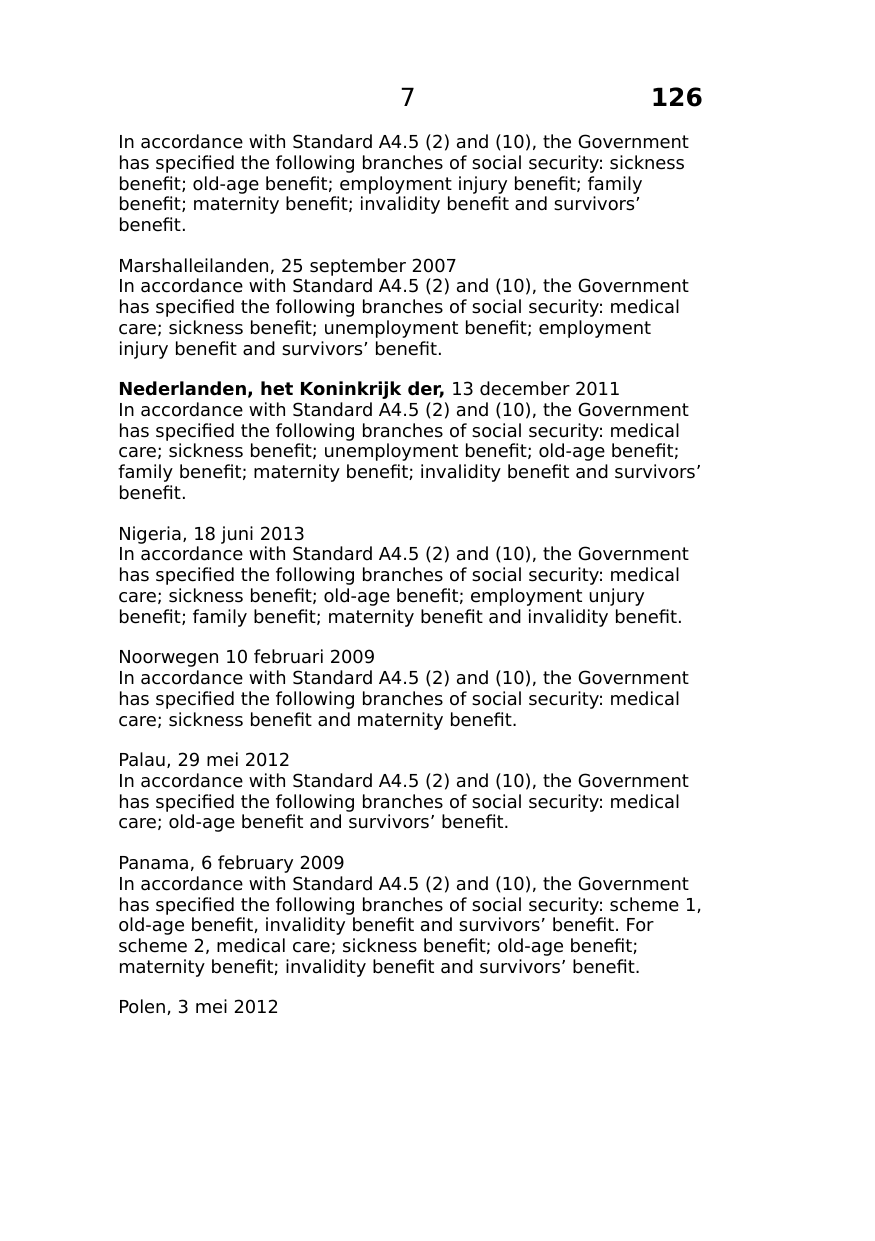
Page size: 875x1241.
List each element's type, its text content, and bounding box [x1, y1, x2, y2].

text Marshalleilanden, 25 september 2007 [118, 256, 703, 276]
text In accordance with Standard A4.5 (2) and (10), the Government has specified the following branches of social security: scheme 1, old-age benefit, invalidity benefit and survivors’ benefit. For scheme 2, medical care; sickness benefit; old-age benefit; maternity benefit; invalidity benefit and survivors’ benefit. [118, 874, 703, 977]
text In accordance with Standard A4.5 (2) and (10), the Government has specified the following branches of social security: sickness benefit; old-age benefit; employment injury benefit; family benefit; maternity benefit; invalidity benefit and survivors’ benefit. [118, 132, 703, 236]
text In accordance with Standard A4.5 (2) and (10), the Government has specified the following branches of social security: medical care; old-age benefit and survivors’ benefit. [118, 771, 703, 833]
text In accordance with Standard A4.5 (2) and (10), the Government has specified the following branches of social security: medical care; sickness benefit and maternity benefit. [118, 668, 703, 730]
text Panama, 6 february 2009 [118, 853, 703, 874]
text Palau, 29 mei 2012 [118, 750, 703, 771]
text In accordance with Standard A4.5 (2) and (10), the Government has specified the following branches of social security: medical care; sickness benefit; old-age benefit; employment unjury benefit; family benefit; maternity benefit and invalidity benefit. [118, 544, 703, 627]
text Polen, 3 mei 2012 [118, 997, 703, 1018]
text Nigeria, 18 juni 2013 [118, 523, 703, 544]
text Nederlanden, het Koninkrijk der, 13 december 2011 [118, 379, 703, 400]
text In accordance with Standard A4.5 (2) and (10), the Government has specified the following branches of social security: medical care; sickness benefit; unemployment benefit; employment injury benefit and survivors’ benefit. [118, 276, 703, 359]
text Noorwegen 10 februari 2009 [118, 647, 703, 668]
text In accordance with Standard A4.5 (2) and (10), the Government has specified the following branches of social security: medical care; sickness benefit; unemployment benefit; old-age benefit; family benefit; maternity benefit; invalidity benefit and survivors’ benefit. [118, 400, 703, 503]
